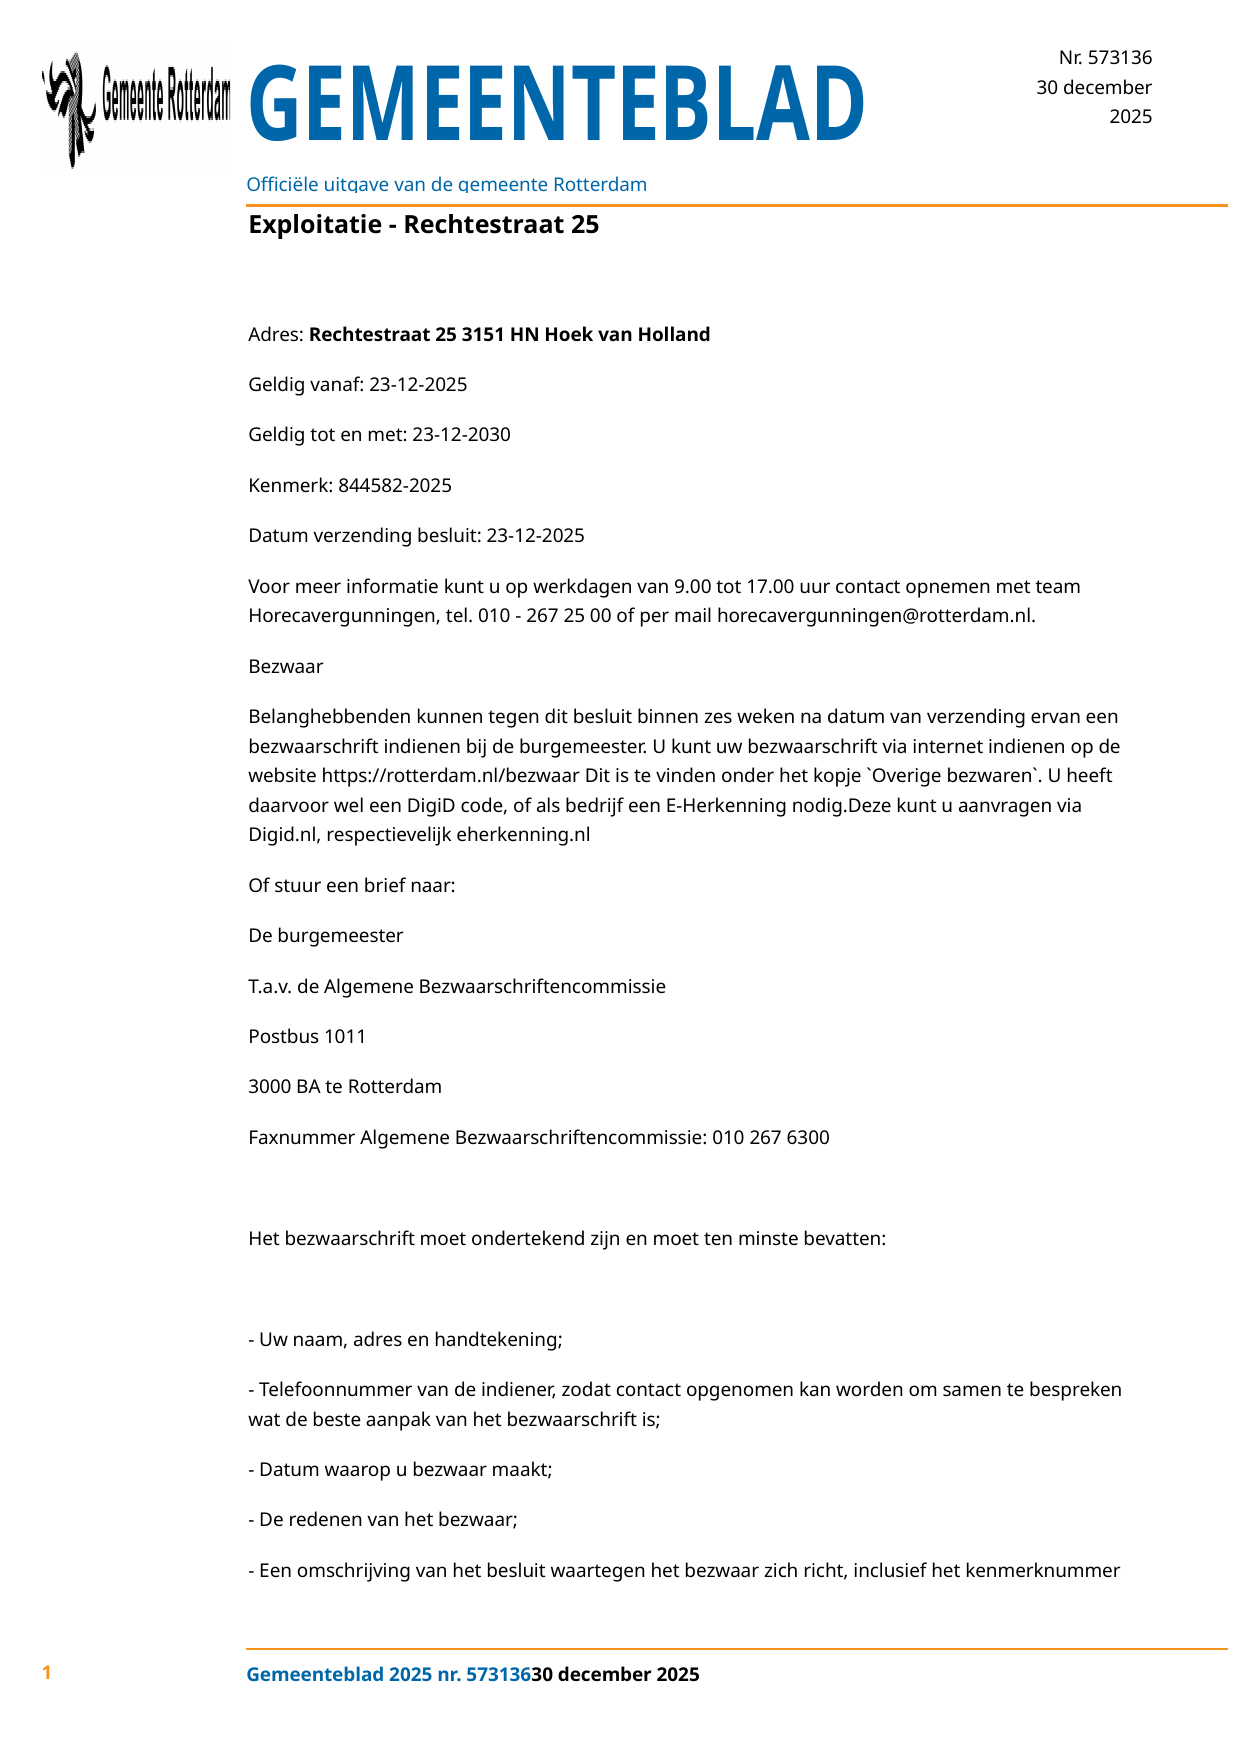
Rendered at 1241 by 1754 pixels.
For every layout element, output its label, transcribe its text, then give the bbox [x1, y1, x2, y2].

text - Telefoonnummer van de indiener, zodat contact opgenomen kan worden om samen te bespreken wat de beste aanpak van het bezwaarschrift is; [248, 1376, 1152, 1431]
text Het bezwaarschrift moet ondertekend zijn en moet ten minste bevatten: [248, 1225, 1152, 1251]
text Faxnummer Algemene Bezwaarschriftencommissie: 010 267 6300 [248, 1124, 1152, 1150]
text Kenmerk: 844582-2025 [248, 472, 1152, 498]
text Of stuur een brief naar: [248, 872, 1152, 898]
text Geldig tot en met: 23-12-2030 [248, 422, 1152, 447]
text 3000 BA te Rotterdam [248, 1074, 1152, 1099]
picture [41, 47, 231, 172]
text - Datum waarop u bezwaar maakt; [248, 1456, 1152, 1482]
text - De redenen van het bezwaar; [248, 1507, 1152, 1532]
text Geldig vanaf: 23-12-2025 [248, 371, 1152, 397]
text Bezwaar [248, 653, 1152, 678]
text De burgemeester [248, 922, 1152, 948]
text T.a.v. de Algemene Bezwaarschriftencommissie [248, 973, 1152, 998]
text Postbus 1011 [248, 1023, 1152, 1049]
text Adres: Rechtestraat 25 3151 HN Hoek van Holland [248, 321, 1152, 346]
text - Een omschrijving van het besluit waartegen het bezwaar zich richt, inclusief het kenmerknummer [248, 1557, 1152, 1583]
text Belanghebbenden kunnen tegen dit besluit binnen zes weken na datum van verzending ervan een bezwaarschrift indienen bij de burgemeester. U kunt uw bezwaarschrift via internet indienen op de website https://rotterdam.nl/bezwaar Dit is te vinden onder het kopje `Overige bezwaren`. U heeft daarvoor wel een DigiD code, of als bedrijf een E-Herkenning nodig.Deze kunt u aanvragen via Digid.nl, respectievelijk eherkenning.nl [248, 703, 1152, 847]
text Datum verzending besluit: 23-12-2025 [248, 522, 1152, 548]
text - Uw naam, adres en handtekening; [248, 1326, 1152, 1351]
text Voor meer informatie kunt u op werkdagen van 9.00 tot 17.00 uur contact opnemen met team Horecavergunningen, tel. 010 - 267 25 00 of per mail horecavergunningen@rotterdam.nl. [248, 573, 1152, 628]
text Exploitatie - Rechtestraat 25 [248, 207, 1152, 241]
